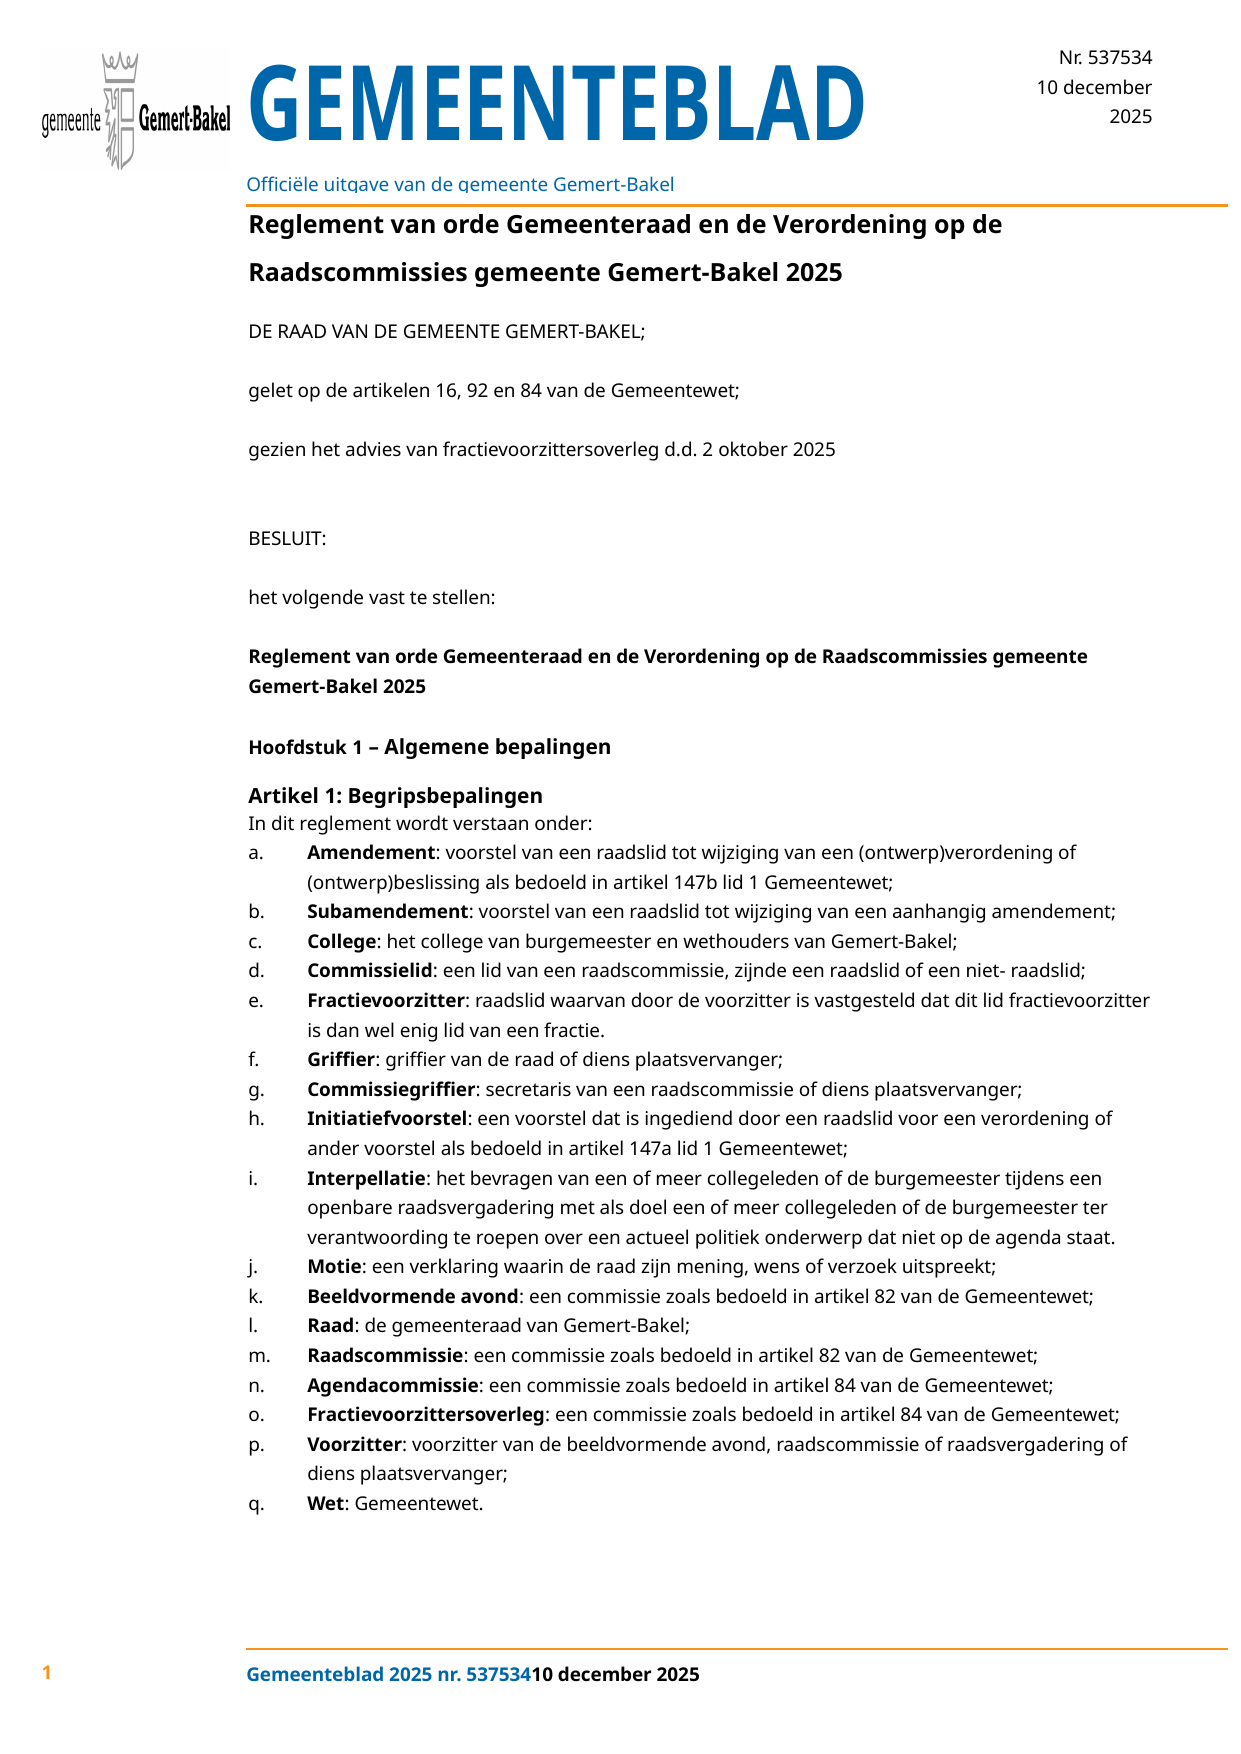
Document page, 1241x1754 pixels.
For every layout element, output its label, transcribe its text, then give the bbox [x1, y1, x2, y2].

picture [41, 47, 231, 172]
list College: het college van burgemeester en wethouders van Gemert-Bakel; [248, 928, 1152, 954]
list Beeldvormende avond: een commissie zoals bedoeld in artikel 82 van de Gemeentewet; [248, 1283, 1152, 1309]
list Raadscommissie: een commissie zoals bedoeld in artikel 82 van de Gemeentewet; [248, 1342, 1152, 1368]
text Reglement van orde Gemeenteraad en de Verordening op de Raadscommissies gemeente Gemert-Bakel 2025 [248, 207, 1152, 288]
list Wet: Gemeentewet. [248, 1490, 1152, 1516]
list Commissielid: een lid van een raadscommissie, zijnde een raadslid of een niet- raadslid; [248, 958, 1152, 983]
text gelet op de artikelen 16, 92 en 84 van de Gemeentewet; [248, 377, 1152, 403]
list Fractievoorzittersoverleg: een commissie zoals bedoeld in artikel 84 van de Gemeentewet; [248, 1401, 1152, 1427]
text Hoofdstuk 1 – Algemene bepalingen [248, 732, 1152, 761]
list Agendacommissie: een commissie zoals bedoeld in artikel 84 van de Gemeentewet; [248, 1372, 1152, 1398]
list Subamendement: voorstel van een raadslid tot wijziging van een aanhangig amendement; [248, 898, 1152, 924]
list Raad: de gemeenteraad van Gemert-Bakel; [248, 1313, 1152, 1338]
text In dit reglement wordt verstaan onder: [248, 810, 1152, 836]
text Reglement van orde Gemeenteraad en de Verordening op de Raadscommissies gemeente Gemert-Bakel 2025 [248, 643, 1152, 699]
list Griffier: griffier van de raad of diens plaatsvervanger; [248, 1046, 1152, 1072]
list Fractievoorzitter: raadslid waarvan door de voorzitter is vastgesteld dat dit lid fractievoorzitter is dan wel enig lid van een fractie. [248, 987, 1152, 1043]
list Commissiegriffier: secretaris van een raadscommissie of diens plaatsvervanger; [248, 1076, 1152, 1102]
text het volgende vast te stellen: [248, 584, 1152, 610]
list Initiatiefvoorstel: een voorstel dat is ingediend door een raadslid voor een verordening of ander voorstel als bedoeld in artikel 147a lid 1 Gemeentewet; [248, 1106, 1152, 1161]
text Artikel 1: Begripsbepalingen [248, 781, 1152, 810]
list Amendement: voorstel van een raadslid tot wijziging van een (ontwerp)verordening of (ontwerp)beslissing als bedoeld in artikel 147b lid 1 Gemeentewet; [248, 839, 1152, 895]
list Voorzitter: voorzitter van de beeldvormende avond, raadscommissie of raadsvergadering of diens plaatsvervanger; [248, 1431, 1152, 1486]
text DE RAAD VAN DE GEMEENTE GEMERT-BAKEL; [248, 318, 1152, 344]
text gezien het advies van fractievoorzittersoverleg d.d. 2 oktober 2025 [248, 436, 1152, 462]
list Interpellatie: het bevragen van een of meer collegeleden of de burgemeester tijdens een openbare raadsvergadering met als doel een of meer collegeleden of de burgemeester ter verantwoording te roepen over een actueel politiek onderwerp dat niet op de agenda staat. [248, 1165, 1152, 1250]
list Motie: een verklaring waarin de raad zijn mening, wens of verzoek uitspreekt; [248, 1253, 1152, 1279]
text BESLUIT: [248, 525, 1152, 551]
